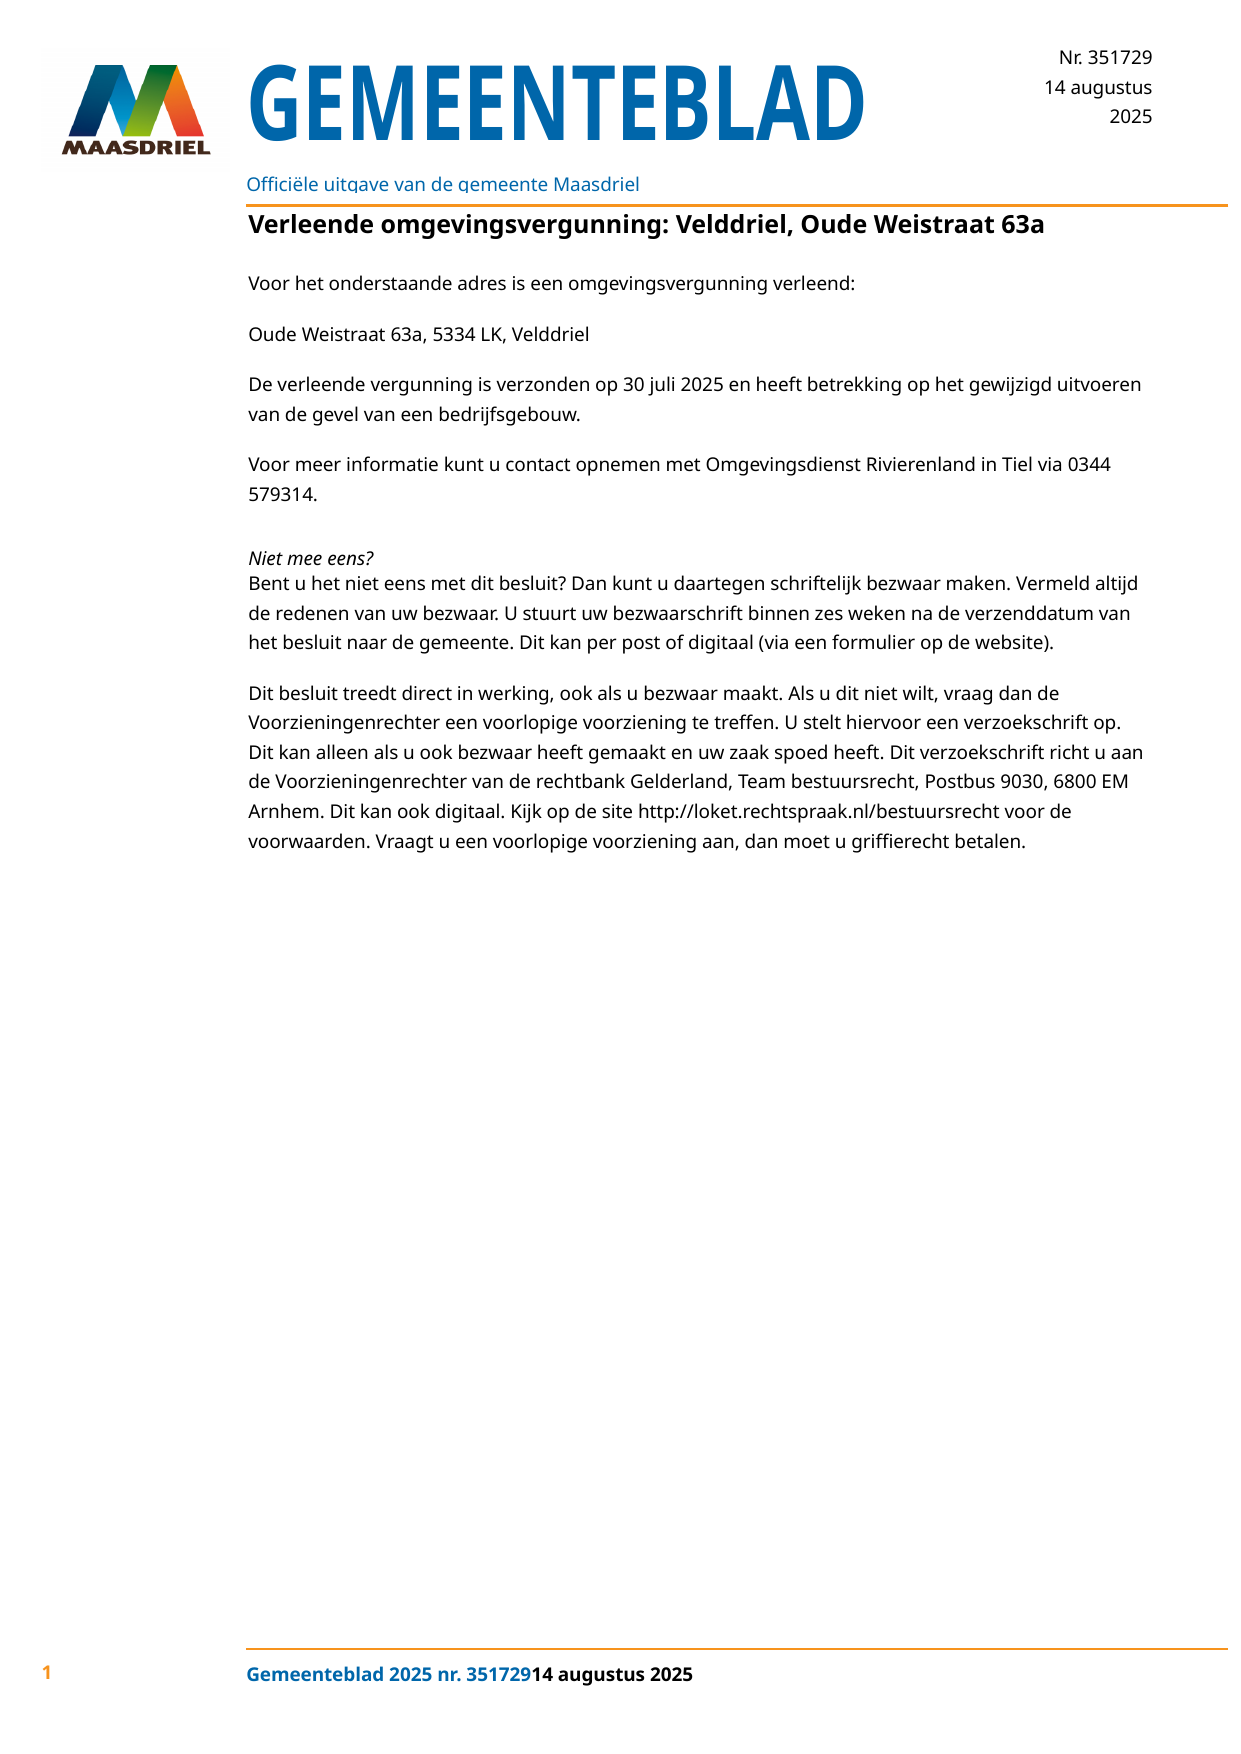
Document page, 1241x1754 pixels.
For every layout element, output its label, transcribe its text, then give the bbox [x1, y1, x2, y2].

text Voor het onderstaande adres is een omgevingsvergunning verleend: [248, 270, 1152, 296]
text Bent u het niet eens met dit besluit? Dan kunt u daartegen schriftelijk bezwaar maken. Vermeld altijd de redenen van uw bezwaar. U stuurt uw bezwaarschrift binnen zes weken na de verzenddatum van het besluit naar de gemeente. Dit kan per post of digitaal (via een formulier op de website). [248, 570, 1152, 655]
text Oude Weistraat 63a, 5334 LK, Velddriel [248, 321, 1152, 346]
text Niet mee eens? [248, 545, 1152, 570]
text De verleende vergunning is verzonden op 30 juli 2025 en heeft betrekking op het gewijzigd uitvoeren van de gevel van een bedrijfsgebouw. [248, 371, 1152, 426]
text Verleende omgevingsvergunning: Velddriel, Oude Weistraat 63a [248, 207, 1152, 241]
text Dit besluit treedt direct in werking, ook als u bezwaar maakt. Als u dit niet wilt, vraag dan de Voorzieningenrechter een voorlopige voorziening te treffen. U stelt hiervoor een verzoekschrift op. Dit kan alleen als u ook bezwaar heeft gemaakt en uw zaak spoed heeft. Dit verzoekschrift richt u aan de Voorzieningenrechter van de rechtbank Gelderland, Team bestuursrecht, Postbus 9030, 6800 EM Arnhem. Dit kan ook digitaal. Kijk op de site http://loket.rechtspraak.nl/bestuursrecht voor de voorwaarden. Vraagt u een voorlopige voorziening aan, dan moet u griffierecht betalen. [248, 680, 1152, 854]
text Voor meer informatie kunt u contact opnemen met Omgevingsdienst Rivierenland in Tiel via 0344 579314. [248, 451, 1152, 506]
picture [41, 47, 231, 172]
